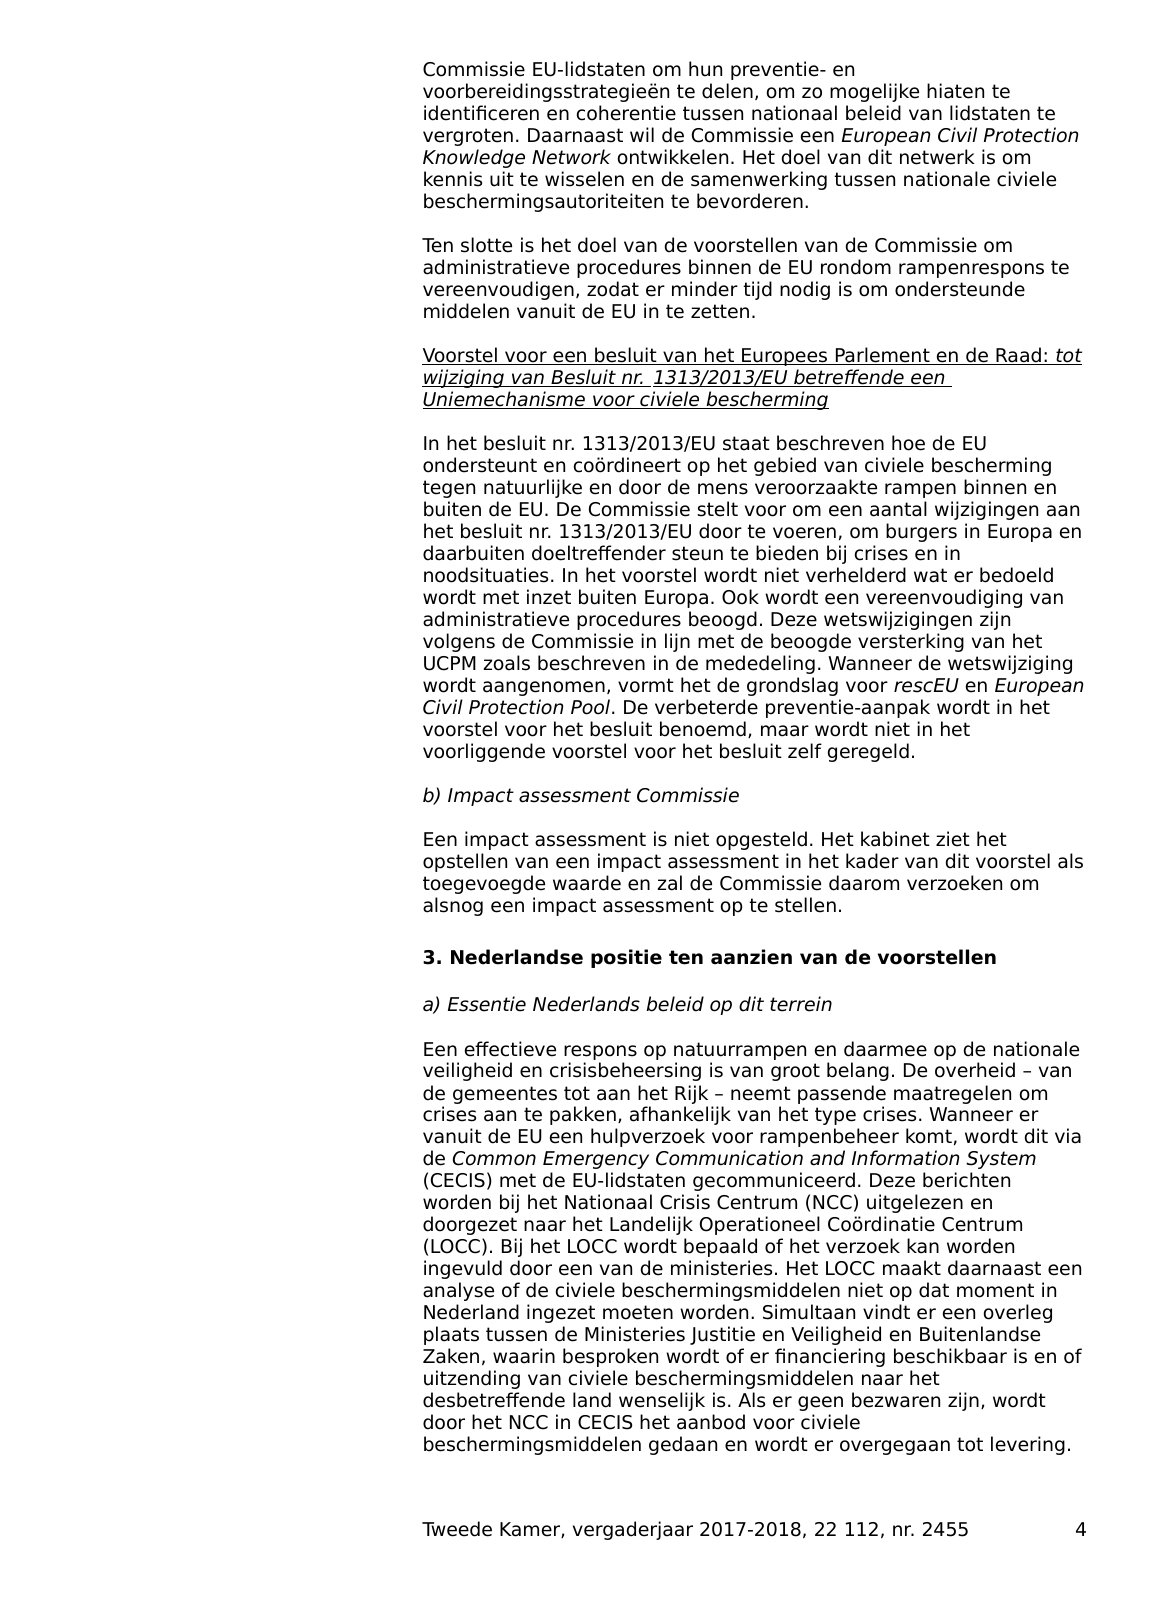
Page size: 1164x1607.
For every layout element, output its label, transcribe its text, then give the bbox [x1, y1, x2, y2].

text Commissie EU-lidstaten om hun preventie- en voorbereidingsstrategieën te delen, om zo mogelijke hiaten te identificeren en coherentie tussen nationaal beleid van lidstaten te vergroten. Daarnaast wil de Commissie een European Civil Protection Knowledge Network ontwikkelen. Het doel van dit netwerk is om kennis uit te wisselen en de samenwerking tussen nationale civiele beschermingsautoriteiten te bevorderen. [422, 59, 1087, 213]
subtitle Voorstel voor een besluit van het Europees Parlement en de Raad: tot wijziging van Besluit nr. 1313/2013/EU betreffende een Uniemechanisme voor civiele bescherming [422, 345, 1087, 411]
text Een impact assessment is niet opgesteld. Het kabinet ziet het opstellen van een impact assessment in het kader van dit voorstel als toegevoegde waarde en zal de Commissie daarom verzoeken om alsnog een impact assessment op te stellen. [422, 829, 1087, 917]
subtitle a) Essentie Nederlands beleid op dit terrein [422, 994, 1087, 1016]
text Een effectieve respons op natuurrampen en daarmee op de nationale veiligheid en crisisbeheersing is van groot belang. De overheid – van de gemeentes tot aan het Rijk – neemt passende maatregelen om crises aan te pakken, afhankelijk van het type crises. Wanneer er vanuit de EU een hulpverzoek voor rampenbeheer komt, wordt dit via de Common Emergency Communication and Information System (CECIS) met de EU-lidstaten gecommuniceerd. Deze berichten worden bij het Nationaal Crisis Centrum (NCC) uitgelezen en doorgezet naar het Landelijk Operationeel Coördinatie Centrum (LOCC). Bij het LOCC wordt bepaald of het verzoek kan worden ingevuld door een van de ministeries. Het LOCC maakt daarnaast een analyse of de civiele beschermingsmiddelen niet op dat moment in Nederland ingezet moeten worden. Simultaan vindt er een overleg plaats tussen de Ministeries Justitie en Veiligheid en Buitenlandse Zaken, waarin besproken wordt of er financiering beschikbaar is en of uitzending van civiele beschermingsmiddelen naar het desbetreffende land wenselijk is. Als er geen bezwaren zijn, wordt door het NCC in CECIS het aanbod voor civiele beschermingsmiddelen gedaan en wordt er overgegaan tot levering. [422, 1038, 1087, 1456]
subtitle b) Impact assessment Commissie [422, 785, 1087, 807]
text Ten slotte is het doel van de voorstellen van de Commissie om administratieve procedures binnen de EU rondom rampenrespons te vereenvoudigen, zodat er minder tijd nodig is om ondersteunde middelen vanuit de EU in te zetten. [422, 235, 1087, 323]
subtitle 3. Nederlandse positie ten aanzien van de voorstellen [422, 947, 1087, 969]
text In het besluit nr. 1313/2013/EU staat beschreven hoe de EU ondersteunt en coördineert op het gebied van civiele bescherming tegen natuurlijke en door de mens veroorzaakte rampen binnen en buiten de EU. De Commissie stelt voor om een aantal wijzigingen aan het besluit nr. 1313/2013/EU door te voeren, om burgers in Europa en daarbuiten doeltreffender steun te bieden bij crises en in noodsituaties. In het voorstel wordt niet verhelderd wat er bedoeld wordt met inzet buiten Europa. Ook wordt een vereenvoudiging van administratieve procedures beoogd. Deze wetswijzigingen zijn volgens de Commissie in lijn met de beoogde versterking van het UCPM zoals beschreven in de mededeling. Wanneer de wetswijziging wordt aangenomen, vormt het de grondslag voor rescEU en European Civil Protection Pool. De verbeterde preventie-aanpak wordt in het voorstel voor het besluit benoemd, maar wordt niet in het voorliggende voorstel voor het besluit zelf geregeld. [422, 433, 1087, 763]
